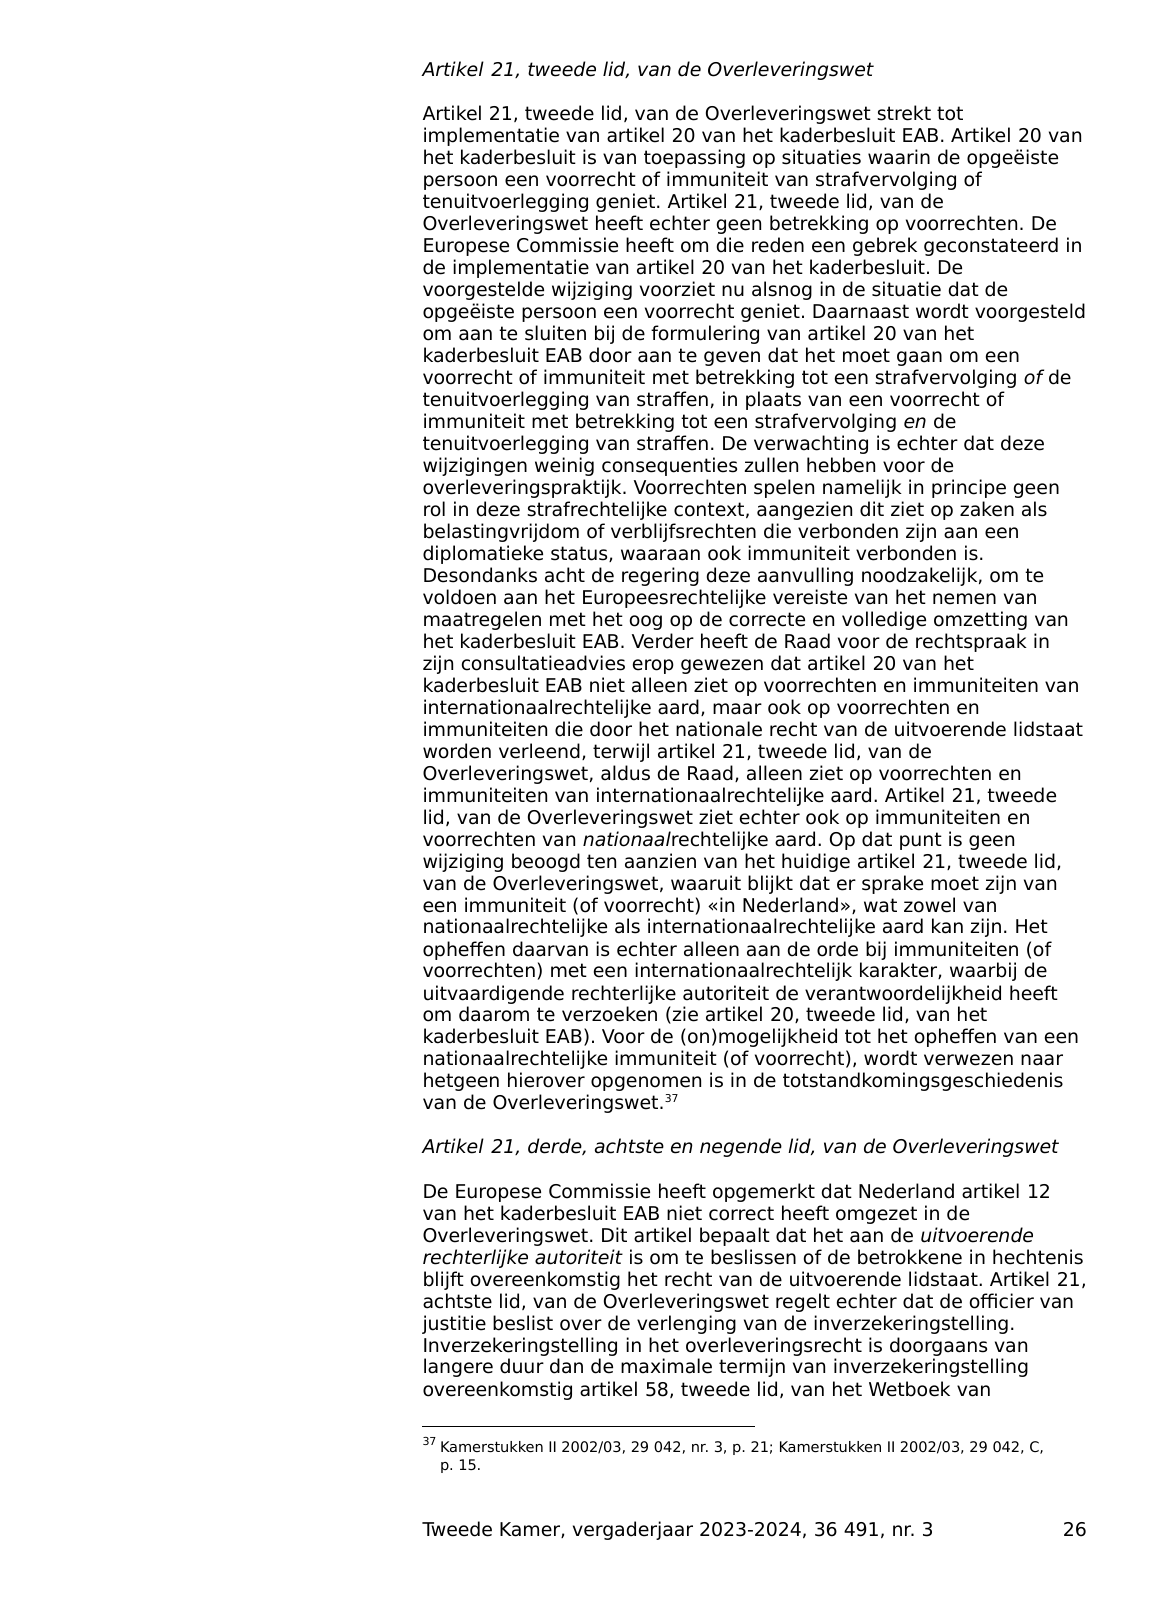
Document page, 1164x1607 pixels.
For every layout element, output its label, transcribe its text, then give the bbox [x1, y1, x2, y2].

text Kamerstukken II 2002/03, 29 042, nr. 3, p. 21; Kamerstukken II 2002/03, 29 042, C, p. 15. [422, 1435, 1087, 1474]
subtitle Artikel 21, tweede lid, van de Overleveringswet [422, 59, 1087, 81]
text De Europese Commissie heeft opgemerkt dat Nederland artikel 12 van het kaderbesluit EAB niet correct heeft omgezet in de Overleveringswet. Dit artikel bepaalt dat het aan de uitvoerende rechterlijke autoriteit is om te beslissen of de betrokkene in hechtenis blijft overeenkomstig het recht van de uitvoerende lidstaat. Artikel 21, achtste lid, van de Overleveringswet regelt echter dat de officier van justitie beslist over de verlenging van de inverzekeringstelling. Inverzekeringstelling in het overleveringsrecht is doorgaans van langere duur dan de maximale termijn van inverzekeringstelling overeenkomstig artikel 58, tweede lid, van het Wetboek van [422, 1181, 1087, 1400]
subtitle Artikel 21, derde, achtste en negende lid, van de Overleveringswet [422, 1136, 1087, 1158]
text Artikel 21, tweede lid, van de Overleveringswet strekt tot implementatie van artikel 20 van het kaderbesluit EAB. Artikel 20 van het kaderbesluit is van toepassing op situaties waarin de opgeëiste persoon een voorrecht of immuniteit van strafvervolging of tenuitvoerlegging geniet. Artikel 21, tweede lid, van de Overleveringswet heeft echter geen betrekking op voorrechten. De Europese Commissie heeft om die reden een gebrek geconstateerd in de implementatie van artikel 20 van het kaderbesluit. De voorgestelde wijziging voorziet nu alsnog in de situatie dat de opgeëiste persoon een voorrecht geniet. Daarnaast wordt voorgesteld om aan te sluiten bij de formulering van artikel 20 van het kaderbesluit EAB door aan te geven dat het moet gaan om een voorrecht of immuniteit met betrekking tot een strafvervolging of de tenuitvoerlegging van straffen, in plaats van een voorrecht of immuniteit met betrekking tot een strafvervolging en de tenuitvoerlegging van straffen. De verwachting is echter dat deze wijzigingen weinig consequenties zullen hebben voor de overleveringspraktijk. Voorrechten spelen namelijk in principe geen rol in deze strafrechtelijke context, aangezien dit ziet op zaken als belastingvrijdom of verblijfsrechten die verbonden zijn aan een diplomatieke status, waaraan ook immuniteit verbonden is. Desondanks acht de regering deze aanvulling noodzakelijk, om te voldoen aan het Europeesrechtelijke vereiste van het nemen van maatregelen met het oog op de correcte en volledige omzetting van het kaderbesluit EAB. Verder heeft de Raad voor de rechtspraak in zijn consultatieadvies erop gewezen dat artikel 20 van het kaderbesluit EAB niet alleen ziet op voorrechten en immuniteiten van internationaalrechtelijke aard, maar ook op voorrechten en immuniteiten die door het nationale recht van de uitvoerende lidstaat worden verleend, terwijl artikel 21, tweede lid, van de Overleveringswet, aldus de Raad, alleen ziet op voorrechten en immuniteiten van internationaalrechtelijke aard. Artikel 21, tweede lid, van de Overleveringswet ziet echter ook op immuniteiten en voorrechten van nationaalrechtelijke aard. Op dat punt is geen wijziging beoogd ten aanzien van het huidige artikel 21, tweede lid, van de Overleveringswet, waaruit blijkt dat er sprake moet zijn van een immuniteit (of voorrecht) «in Nederland», wat zowel van nationaalrechtelijke als internationaalrechtelijke aard kan zijn. Het opheffen daarvan is echter alleen aan de orde bij immuniteiten (of voorrechten) met een internationaalrechtelijk karakter, waarbij de uitvaardigende rechterlijke autoriteit de verantwoordelijkheid heeft om daarom te verzoeken (zie artikel 20, tweede lid, van het kaderbesluit EAB). Voor de (on)mogelijkheid tot het opheffen van een nationaalrechtelijke immuniteit (of voorrecht), wordt verwezen naar hetgeen hierover opgenomen is in de totstandkomingsgeschiedenis van de Overleveringswet. [422, 103, 1087, 1114]
